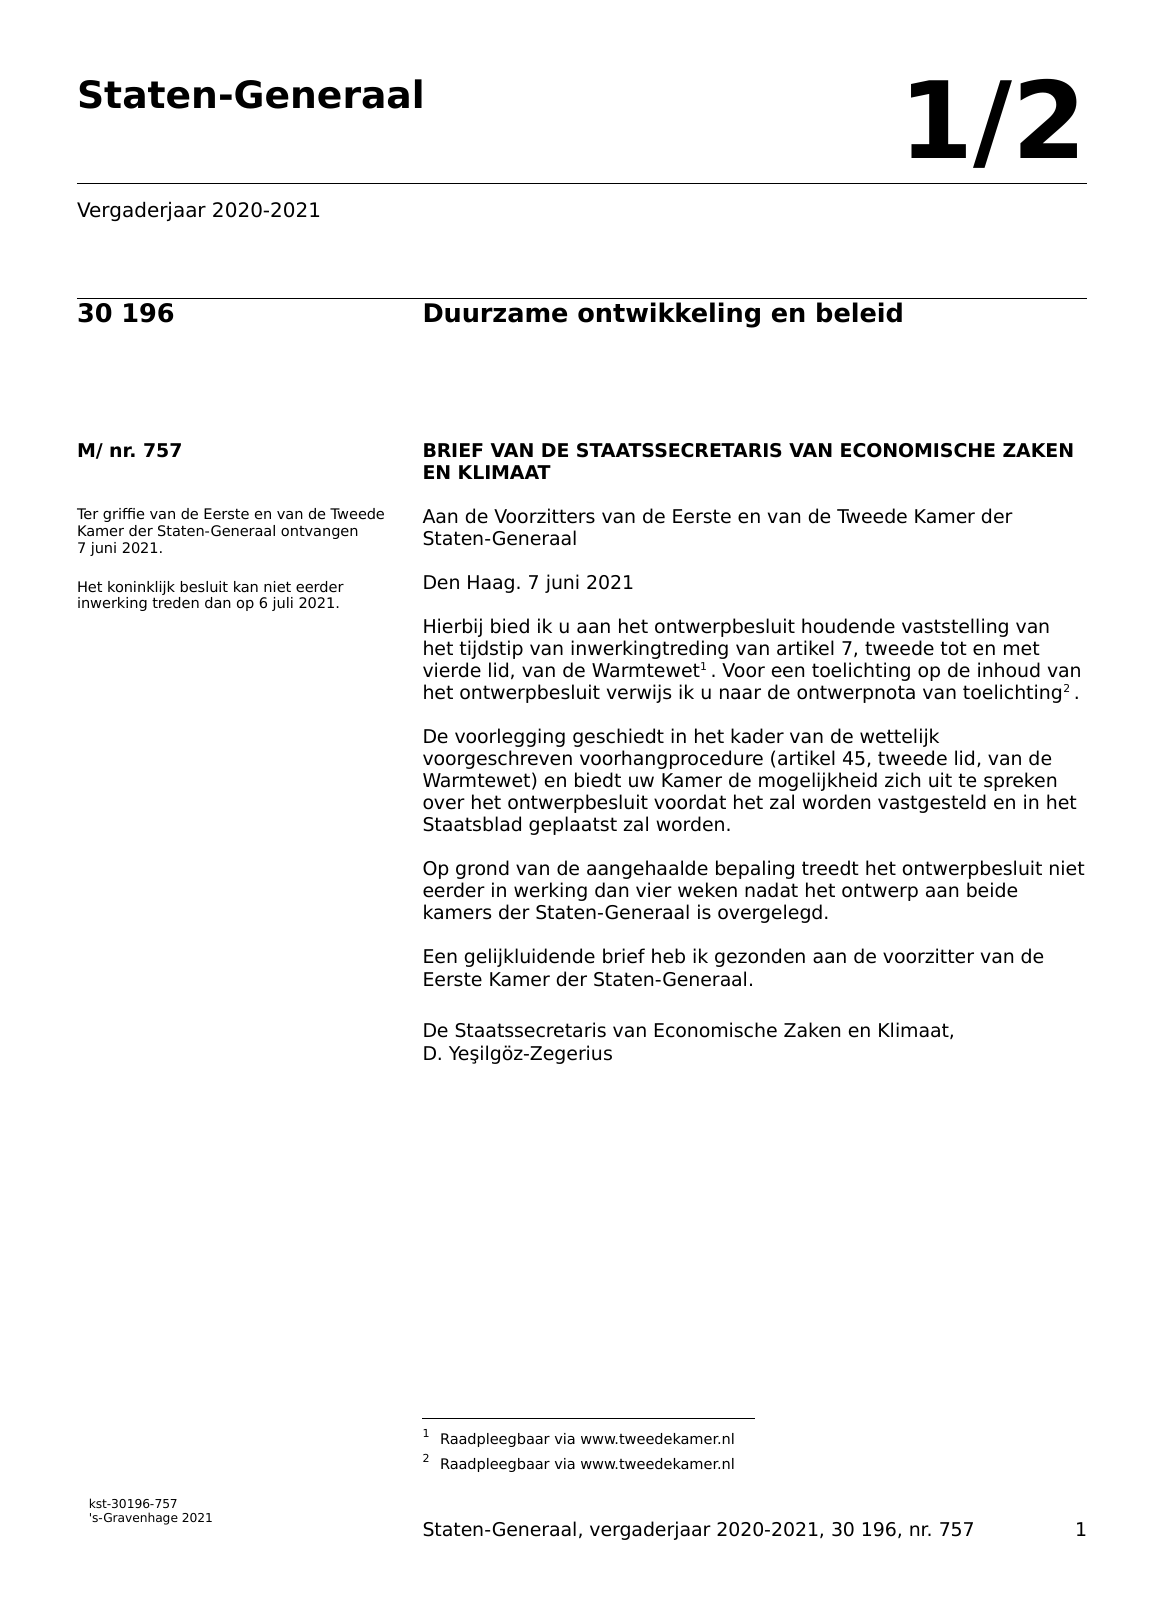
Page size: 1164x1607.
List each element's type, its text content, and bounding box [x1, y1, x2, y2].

table_cell Vergaderjaar 2020-2021 [77, 184, 1087, 298]
table_header 1/2 [886, 59, 1087, 183]
text 's-Gravenhage 2021 [88, 1511, 323, 1525]
table_header Staten-Generaal [77, 59, 886, 183]
text De Staatssecretaris van Economische Zaken en Klimaat, D. Yeşilgöz-Zegerius [422, 1020, 1087, 1064]
text Het koninklijk besluit kan niet eerder inwerking treden dan op 6 juli 2021. [77, 579, 399, 612]
text kst-30196-757 [88, 1497, 323, 1511]
text [77, 556, 399, 579]
text Hierbij bied ik u aan het ontwerpbesluit houdende vaststelling van het tijdstip van inwerkingtreding van artikel 7, tweede tot en met vierde lid, van de Warmtewet. Voor een toelichting op de inhoud van het ontwerpbesluit verwijs ik u naar de ontwerpnota van toelichting. [422, 616, 1087, 704]
subtitle 30 196 Duurzame ontwikkeling en beleid [77, 299, 1087, 329]
text Ter griffie van de Eerste en van de Tweede Kamer der Staten-Generaal ontvangen 7 juni 2021. [77, 506, 399, 556]
text Aan de Voorzitters van de Eerste en van de Tweede Kamer der Staten-Generaal [422, 506, 1087, 550]
text Raadpleegbaar via www.tweedekamer.nl [422, 1452, 1087, 1474]
text Op grond van de aangehaalde bepaling treedt het ontwerpbesluit niet eerder in werking dan vier weken nadat het ontwerp aan beide kamers der Staten-Generaal is overgelegd. [422, 858, 1087, 924]
text Den Haag. 7 juni 2021 [422, 572, 1087, 594]
subtitle M/ nr. 757 BRIEF VAN DE STAATSSECRETARIS VAN ECONOMISCHE ZAKEN EN KLIMAAT [77, 440, 1087, 484]
text De voorlegging geschiedt in het kader van de wettelijk voorgeschreven voorhangprocedure (artikel 45, tweede lid, van de Warmtewet) en biedt uw Kamer de mogelijkheid zich uit te spreken over het ontwerpbesluit voordat het zal worden vastgesteld en in het Staatsblad geplaatst zal worden. [422, 726, 1087, 836]
text Raadpleegbaar via www.tweedekamer.nl [422, 1427, 1087, 1449]
text Een gelijkluidende brief heb ik gezonden aan de voorzitter van de Eerste Kamer der Staten-Generaal. [422, 946, 1087, 990]
